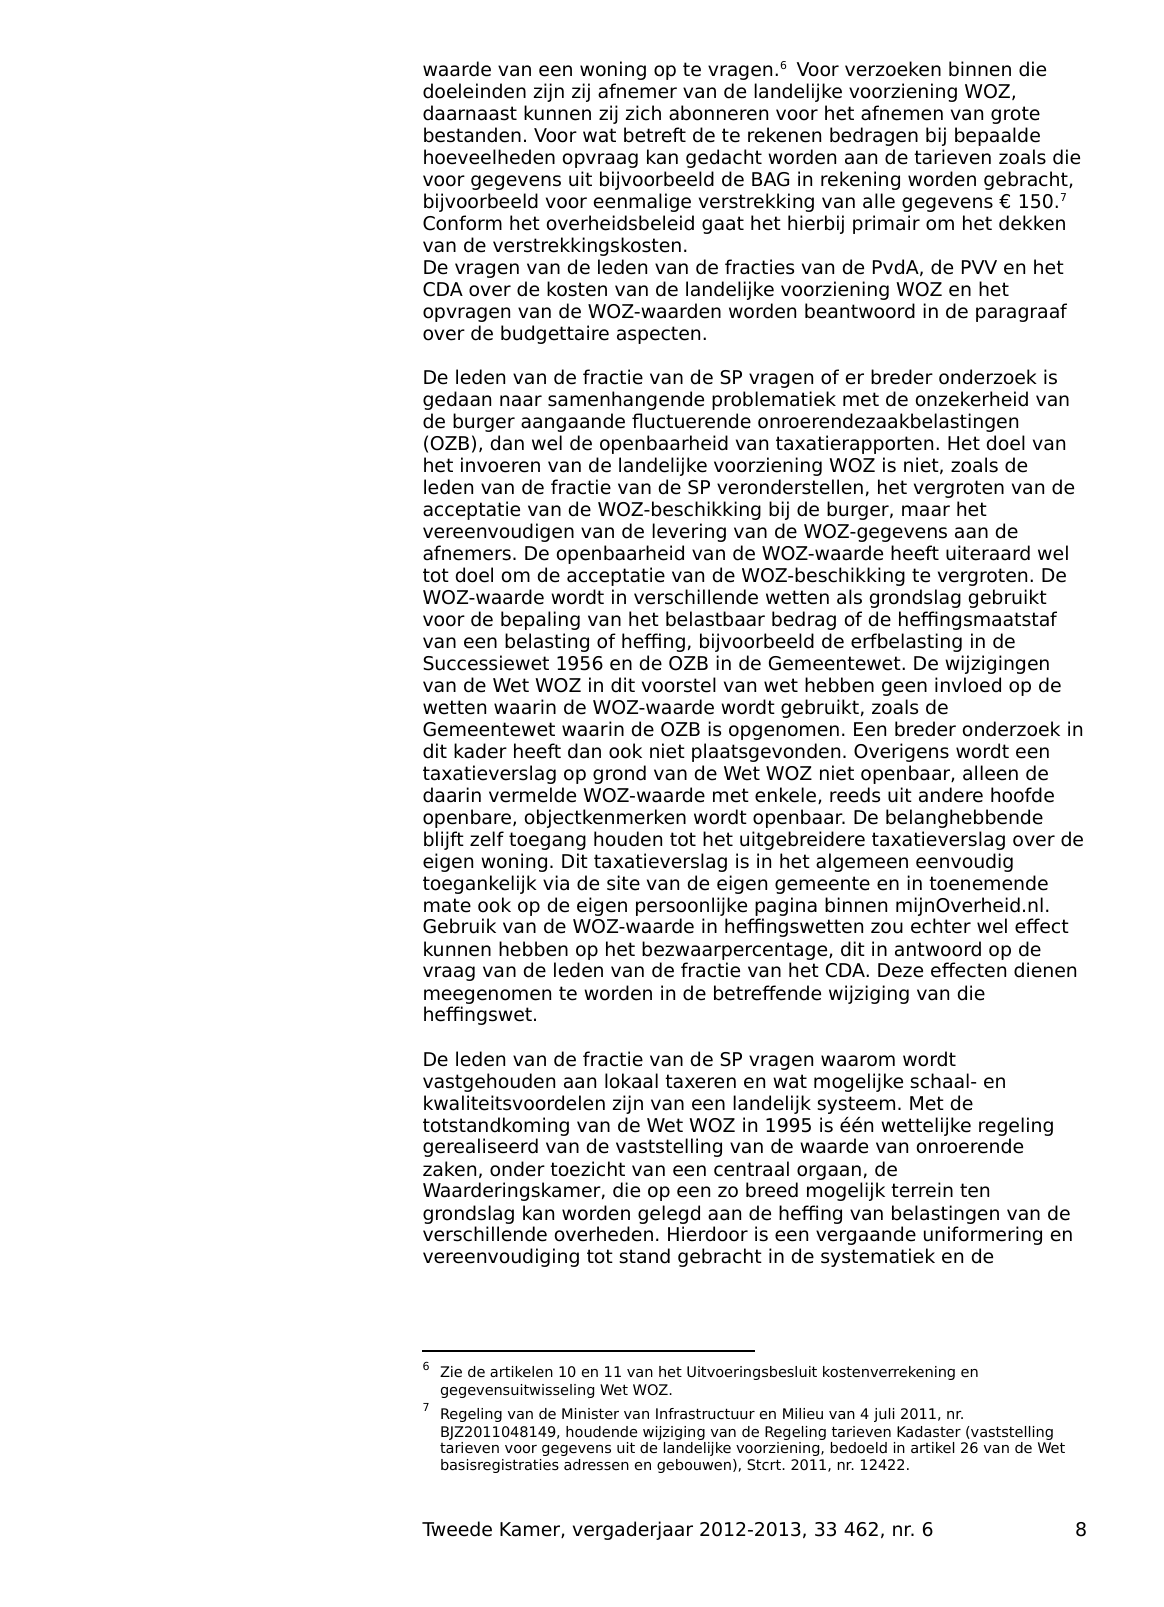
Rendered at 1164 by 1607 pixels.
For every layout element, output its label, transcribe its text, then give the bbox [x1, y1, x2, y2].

text Regeling van de Minister van Infrastructuur en Milieu van 4 juli 2011, nr. BJZ2011048149, houdende wijziging van de Regeling tarieven Kadaster (vaststelling tarieven voor gegevens uit de landelijke voorziening, bedoeld in artikel 26 van de Wet basisregistraties adressen en gebouwen), Stcrt. 2011, nr. 12422. [422, 1402, 1087, 1474]
text Zie de artikelen 10 en 11 van het Uitvoeringsbesluit kostenverrekening en gegevensuitwisseling Wet WOZ. [422, 1360, 1087, 1399]
text waarde van een woning op te vragen. Voor verzoeken binnen die doeleinden zijn zij afnemer van de landelijke voorziening WOZ, daarnaast kunnen zij zich abonneren voor het afnemen van grote bestanden. Voor wat betreft de te rekenen bedragen bij bepaalde hoeveelheden opvraag kan gedacht worden aan de tarieven zoals die voor gegevens uit bijvoorbeeld de BAG in rekening worden gebracht, bijvoorbeeld voor eenmalige verstrekking van alle gegevens € 150. Conform het overheidsbeleid gaat het hierbij primair om het dekken van de verstrekkingskosten. [422, 59, 1087, 257]
text De leden van de fractie van de SP vragen waarom wordt vastgehouden aan lokaal taxeren en wat mogelijke schaal- en kwaliteitsvoordelen zijn van een landelijk systeem. Met de totstandkoming van de Wet WOZ in 1995 is één wettelijke regeling gerealiseerd van de vaststelling van de waarde van onroerende zaken, onder toezicht van een centraal orgaan, de Waarderingskamer, die op een zo breed mogelijk terrein ten grondslag kan worden gelegd aan de heffing van belastingen van de verschillende overheden. Hierdoor is een vergaande uniformering en vereenvoudiging tot stand gebracht in de systematiek en de [422, 1048, 1087, 1290]
text De vragen van de leden van de fracties van de PvdA, de PVV en het CDA over de kosten van de landelijke voorziening WOZ en het opvragen van de WOZ-waarden worden beantwoord in de paragraaf over de budgettaire aspecten. [422, 257, 1087, 345]
text De leden van de fractie van de SP vragen of er breder onderzoek is gedaan naar samenhangende problematiek met de onzekerheid van de burger aangaande fluctuerende onroerendezaakbelastingen (OZB), dan wel de openbaarheid van taxatierapporten. Het doel van het invoeren van de landelijke voorziening WOZ is niet, zoals de leden van de fractie van de SP veronderstellen, het vergroten van de acceptatie van de WOZ-beschikking bij de burger, maar het vereenvoudigen van de levering van de WOZ-gegevens aan de afnemers. De openbaarheid van de WOZ-waarde heeft uiteraard wel tot doel om de acceptatie van de WOZ-beschikking te vergroten. De WOZ-waarde wordt in verschillende wetten als grondslag gebruikt voor de bepaling van het belastbaar bedrag of de heffingsmaatstaf van een belasting of heffing, bijvoorbeeld de erfbelasting in de Successiewet 1956 en de OZB in de Gemeentewet. De wijzigingen van de Wet WOZ in dit voorstel van wet hebben geen invloed op de wetten waarin de WOZ-waarde wordt gebruikt, zoals de Gemeentewet waarin de OZB is opgenomen. Een breder onderzoek in dit kader heeft dan ook niet plaatsgevonden. Overigens wordt een taxatieverslag op grond van de Wet WOZ niet openbaar, alleen de daarin vermelde WOZ-waarde met enkele, reeds uit andere hoofde openbare, objectkenmerken wordt openbaar. De belanghebbende blijft zelf toegang houden tot het uitgebreidere taxatieverslag over de eigen woning. Dit taxatieverslag is in het algemeen eenvoudig toegankelijk via de site van de eigen gemeente en in toenemende mate ook op de eigen persoonlijke pagina binnen mijnOverheid.nl. Gebruik van de WOZ-waarde in heffingswetten zou echter wel effect kunnen hebben op het bezwaarpercentage, dit in antwoord op de vraag van de leden van de fractie van het CDA. Deze effecten dienen meegenomen te worden in de betreffende wijziging van die heffingswet. [422, 367, 1087, 1026]
